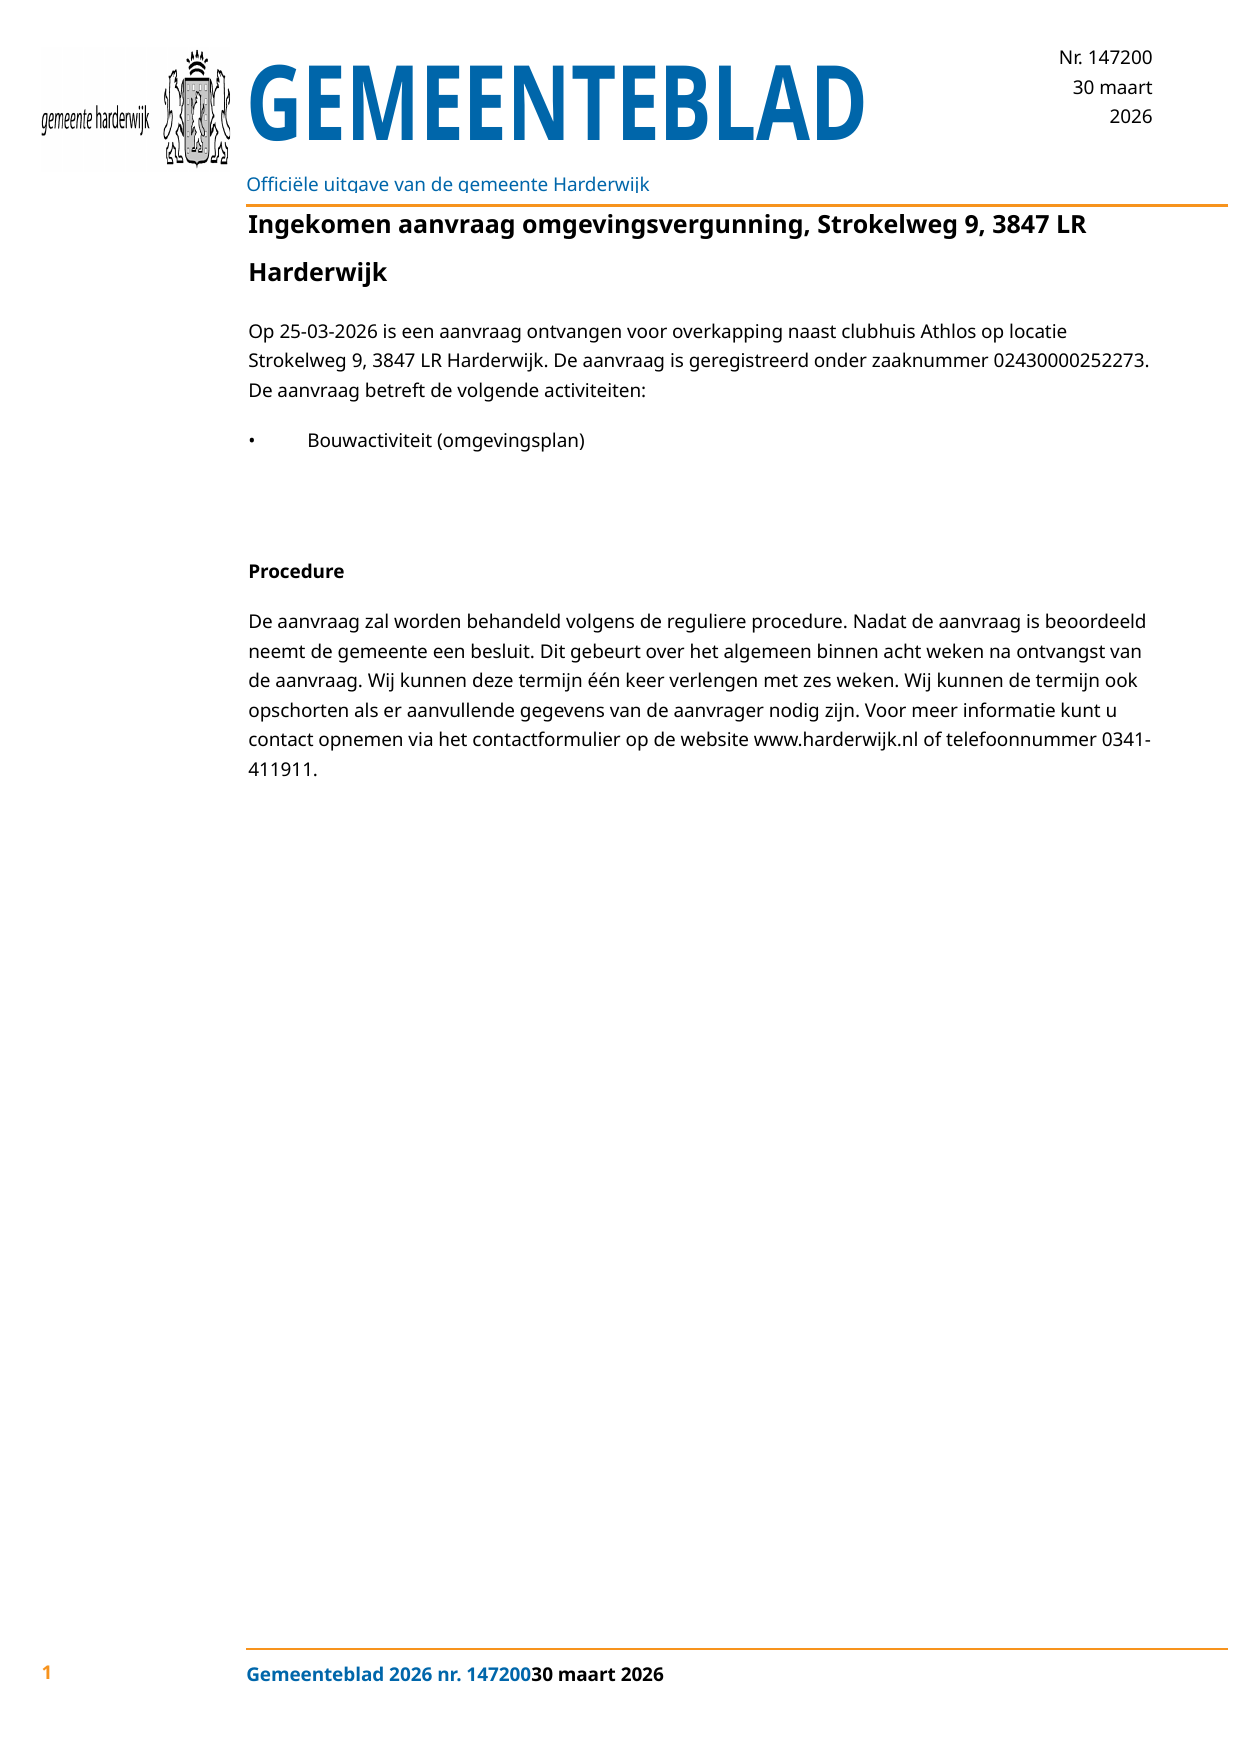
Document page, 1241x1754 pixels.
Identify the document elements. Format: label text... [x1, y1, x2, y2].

text Op 25-03-2026 is een aanvraag ontvangen voor overkapping naast clubhuis Athlos op locatie Strokelweg 9, 3847 LR Harderwijk. De aanvraag is geregistreerd onder zaaknummer 02430000252273. De aanvraag betreft de volgende activiteiten: [248, 318, 1152, 403]
picture [41, 47, 231, 172]
text Procedure [248, 558, 1152, 584]
list Bouwactiviteit (omgevingsplan) [248, 427, 1152, 453]
text De aanvraag zal worden behandeld volgens de reguliere procedure. Nadat de aanvraag is beoordeeld neemt de gemeente een besluit. Dit gebeurt over het algemeen binnen acht weken na ontvangst van de aanvraag. Wij kunnen deze termijn één keer verlengen met zes weken. Wij kunnen de termijn ook opschorten als er aanvullende gegevens van de aanvrager nodig zijn. Voor meer informatie kunt u contact opnemen via het contactformulier op de website www.harderwijk.nl of telefoonnummer 0341-411911. [248, 608, 1152, 782]
text Ingekomen aanvraag omgevingsvergunning, Strokelweg 9, 3847 LR Harderwijk [248, 207, 1152, 288]
